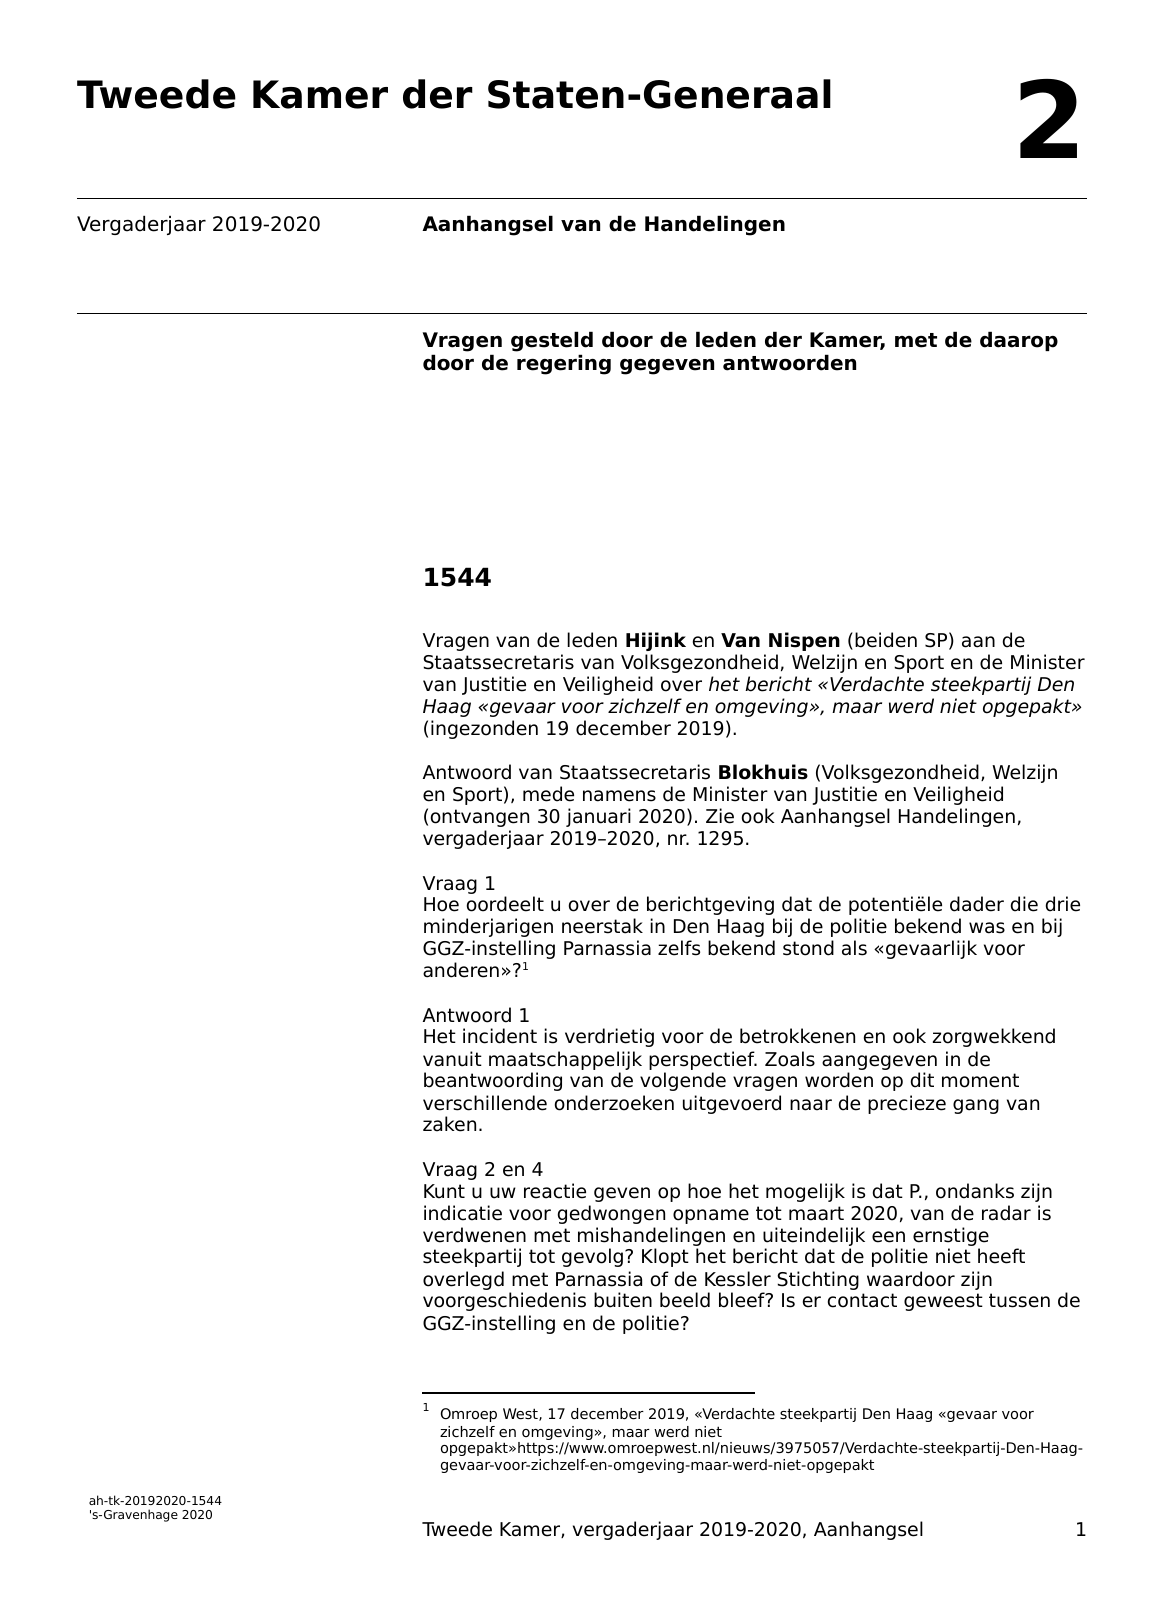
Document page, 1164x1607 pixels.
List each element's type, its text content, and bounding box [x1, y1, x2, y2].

text Vraag 2 en 4 [422, 1158, 1087, 1181]
table_header 2 [886, 59, 1087, 198]
text Antwoord 1 [422, 1004, 1087, 1026]
table_header Tweede Kamer der Staten-Generaal [77, 59, 886, 198]
text Vraag 1 [422, 872, 1087, 894]
text Het incident is verdrietig voor de betrokkenen en ook zorgwekkend vanuit maatschappelijk perspectief. Zoals aangegeven in de beantwoording van de volgende vragen worden op dit moment verschillende onderzoeken uitgevoerd naar de precieze gang van zaken. [422, 1026, 1087, 1136]
text 's-Gravenhage 2020 [88, 1508, 323, 1522]
text 1544 [422, 563, 1087, 592]
text Vragen van de leden Hijink en Van Nispen (beiden SP) aan de Staatssecretaris van Volksgezondheid, Welzijn en Sport en de Minister van Justitie en Veiligheid over het bericht «Verdachte steekpartij Den Haag «gevaar voor zichzelf en omgeving», maar werd niet opgepakt» (ingezonden 19 december 2019). [422, 630, 1087, 740]
table_cell Aanhangsel van de Handelingen [422, 199, 1087, 313]
table_cell Vragen gesteld door de leden der Kamer, met de daarop door de regering gegeven antwoorden [422, 314, 1087, 375]
text ah-tk-20192020-1544 [88, 1494, 323, 1508]
table_cell Vergaderjaar 2019-2020 [77, 199, 422, 313]
text Kunt u uw reactie geven op hoe het mogelijk is dat P., ondanks zijn indicatie voor gedwongen opname tot maart 2020, van de radar is verdwenen met mishandelingen en uiteindelijk een ernstige steekpartij tot gevolg? Klopt het bericht dat de politie niet heeft overlegd met Parnassia of de Kessler Stichting waardoor zijn voorgeschiedenis buiten beeld bleef? Is er contact geweest tussen de GGZ-instelling en de politie? [422, 1181, 1087, 1334]
table_cell [77, 314, 422, 375]
text Omroep West, 17 december 2019, «Verdachte steekpartij Den Haag «gevaar voor zichzelf en omgeving», maar werd niet opgepakt»https://www.omroepwest.nl/nieuws/3975057/Verdachte-steekpartij-Den-Haag-gevaar-voor-zichzelf-en-omgeving-maar-werd-niet-opgepakt [422, 1402, 1087, 1474]
text Hoe oordeelt u over de berichtgeving dat de potentiële dader die drie minderjarigen neerstak in Den Haag bij de politie bekend was en bij GGZ-instelling Parnassia zelfs bekend stond als «gevaarlijk voor anderen»? [422, 894, 1087, 982]
text Antwoord van Staatssecretaris Blokhuis (Volksgezondheid, Welzijn en Sport), mede namens de Minister van Justitie en Veiligheid (ontvangen 30 januari 2020). Zie ook Aanhangsel Handelingen, vergaderjaar 2019–2020, nr. 1295. [422, 762, 1087, 850]
